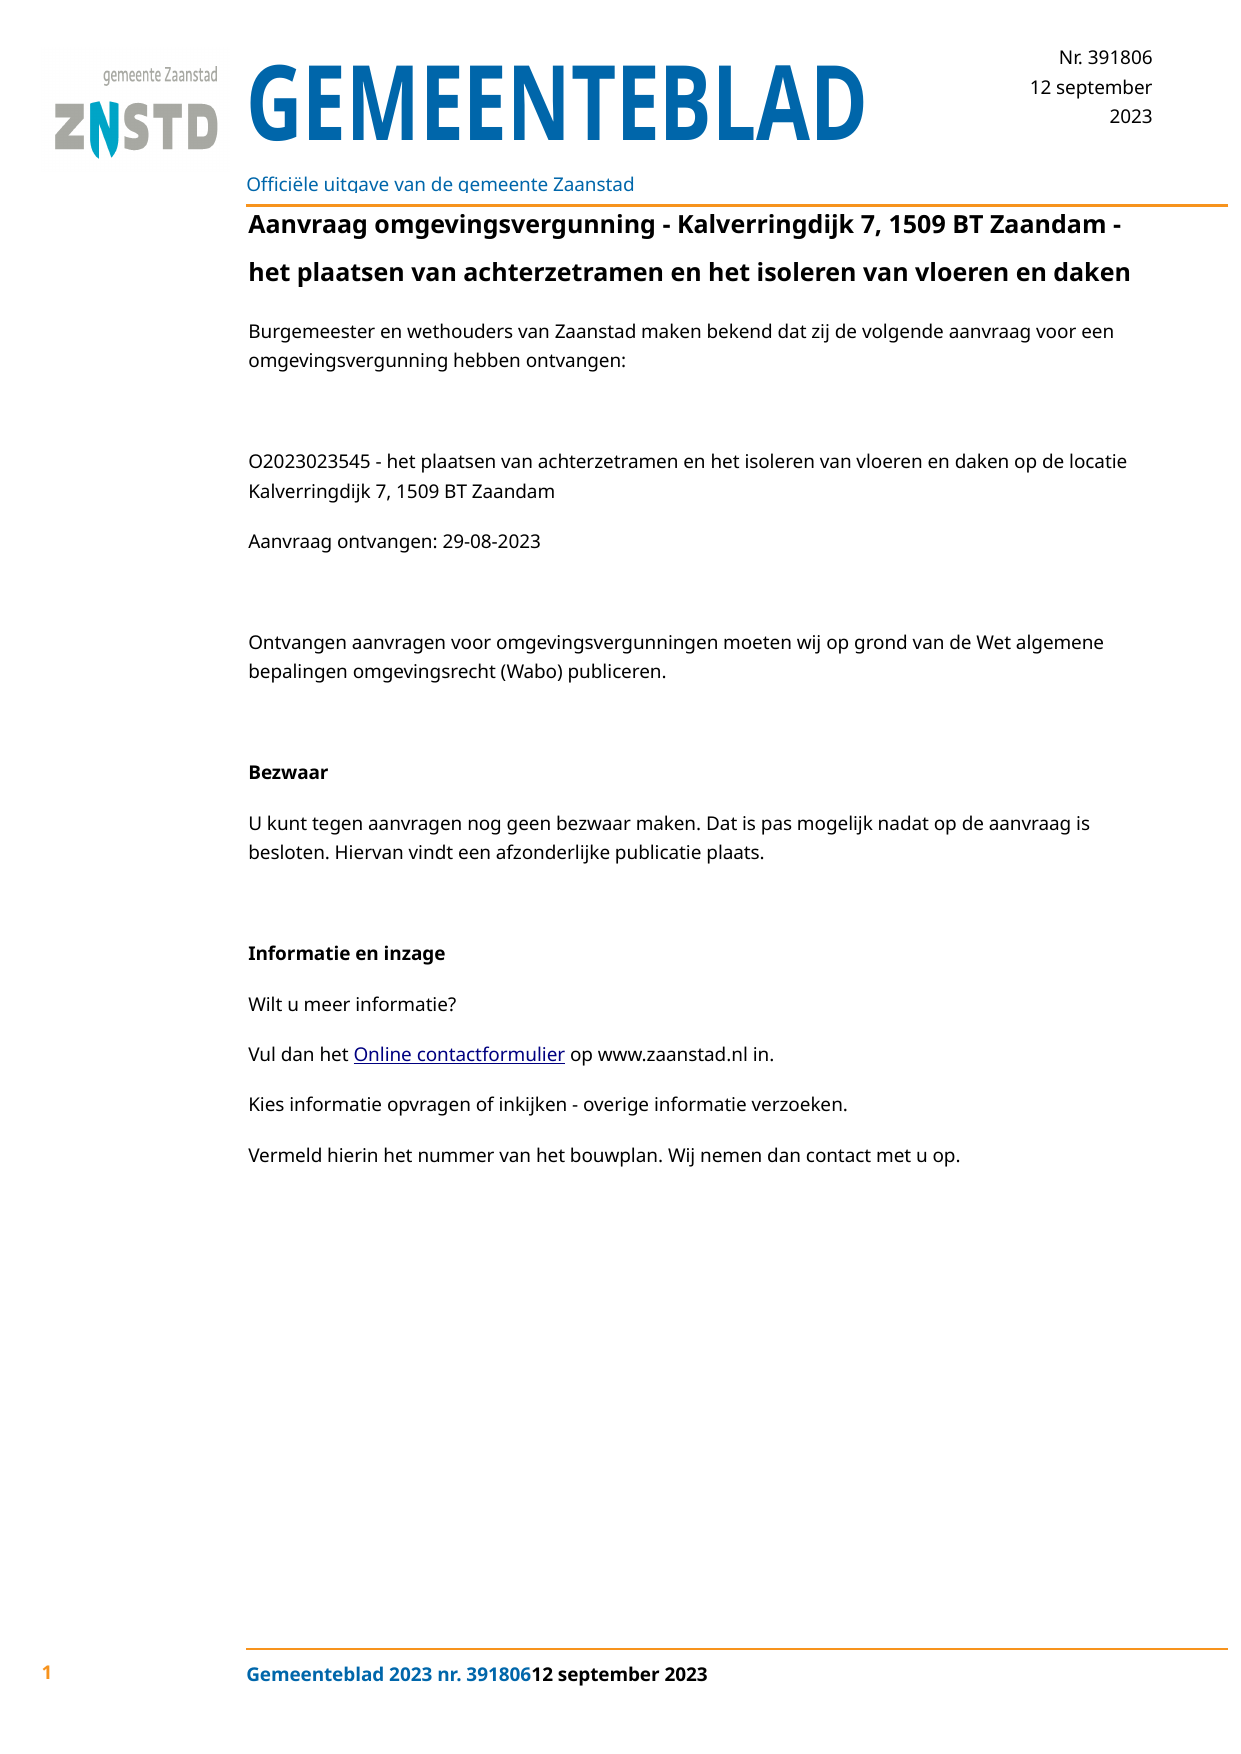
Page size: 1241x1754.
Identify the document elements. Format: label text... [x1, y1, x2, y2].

text O2023023545 - het plaatsen van achterzetramen en het isoleren van vloeren en daken op de locatie Kalverringdijk 7, 1509 BT Zaandam [248, 448, 1152, 504]
text Burgemeester en wethouders van Zaanstad maken bekend dat zij de volgende aanvraag voor een omgevingsvergunning hebben ontvangen: [248, 318, 1152, 373]
text Informatie en inzage [248, 940, 1152, 966]
text Kies informatie opvragen of inkijken - overige informatie verzoeken. [248, 1092, 1152, 1117]
text Bezwaar [248, 759, 1152, 785]
text Wilt u meer informatie? [248, 991, 1152, 1017]
text Vul dan het Online contactformulier op www.zaanstad.nl in. [248, 1041, 1152, 1067]
picture [41, 47, 231, 172]
text Aanvraag omgevingsvergunning - Kalverringdijk 7, 1509 BT Zaandam - het plaatsen van achterzetramen en het isoleren van vloeren en daken [248, 207, 1152, 288]
text Ontvangen aanvragen voor omgevingsvergunningen moeten wij op grond van de Wet algemene bepalingen omgevingsrecht (Wabo) publiceren. [248, 629, 1152, 684]
text Vermeld hierin het nummer van het bouwplan. Wij nemen dan contact met u op. [248, 1142, 1152, 1168]
text Aanvraag ontvangen: 29-08-2023 [248, 528, 1152, 554]
text U kunt tegen aanvragen nog geen bezwaar maken. Dat is pas mogelijk nadat op de aanvraag is besloten. Hiervan vindt een afzonderlijke publicatie plaats. [248, 810, 1152, 865]
